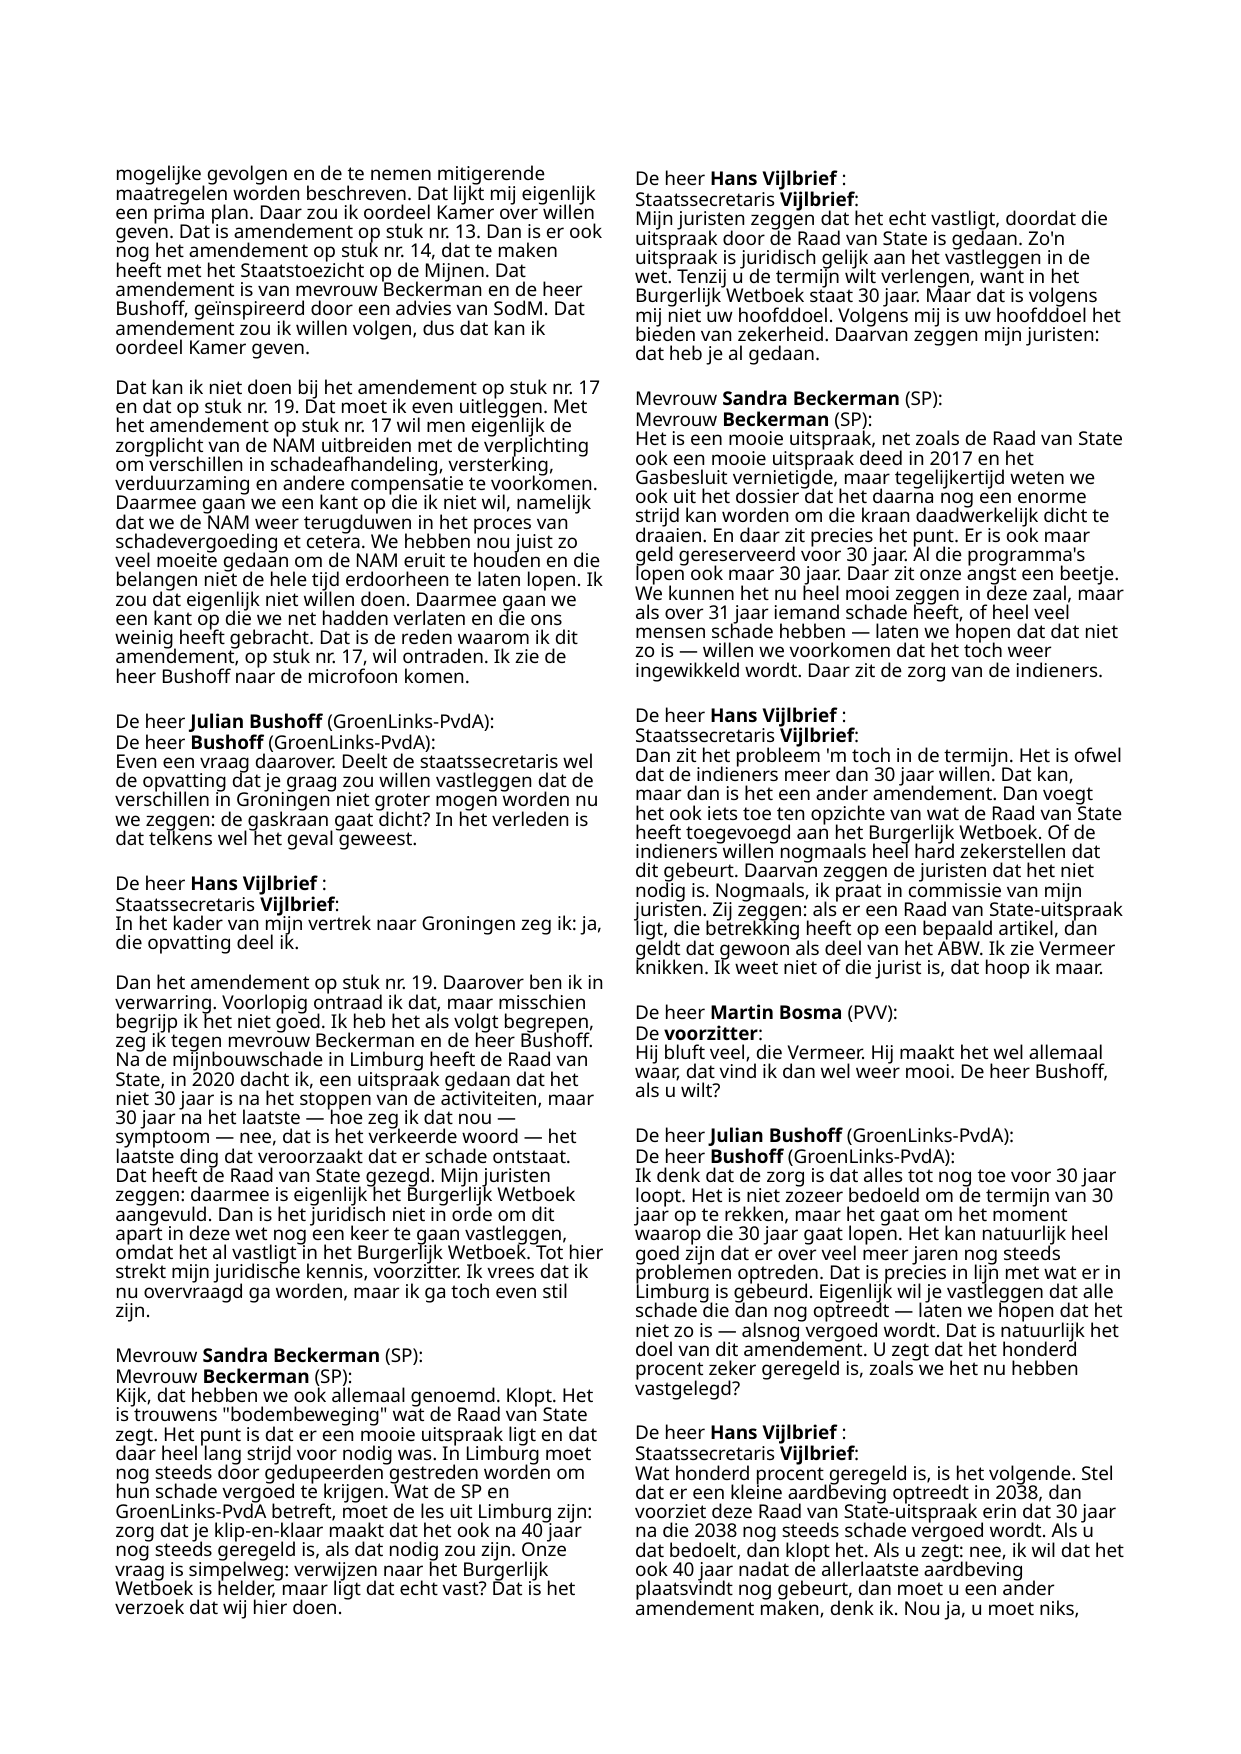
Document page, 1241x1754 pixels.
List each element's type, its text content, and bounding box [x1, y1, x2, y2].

text De heer Hans Vijlbrief : [635, 1419, 1125, 1445]
text Dan het amendement op stuk nr. 19. Daarover ben ik in verwarring. Voorlopig ontraad ik dat, maar misschien begrijp ik het niet goed. Ik heb het als volgt begrepen, zeg ik tegen mevrouw Beckerman en de heer Bushoff. Na de mijnbouwschade in Limburg heeft de Raad van State, in 2020 dacht ik, een uitspraak gedaan dat het niet 30 jaar is na het stoppen van de activiteiten, maar 30 jaar na het laatste — hoe zeg ik dat nou — symptoom — nee, dat is het verkeerde woord — het laatste ding dat veroorzaakt dat er schade ontstaat. Dat heeft de Raad van State gezegd. Mijn juristen zeggen: daarmee is eigenlijk het Burgerlijk Wetboek aangevuld. Dan is het juridisch niet in orde om dit apart in deze wet nog een keer te gaan vastleggen, omdat het al vastligt in het Burgerlijk Wetboek. Tot hier strekt mijn juridische kennis, voorzitter. Ik vrees dat ik nu overvraagd ga worden, maar ik ga toch even stil zijn. [115, 974, 605, 1321]
text Ik denk dat de zorg is dat alles tot nog toe voor 30 jaar loopt. Het is niet zozeer bedoeld om de termijn van 30 jaar op te rekken, maar het gaat om het moment waarop die 30 jaar gaat lopen. Het kan natuurlijk heel goed zijn dat er over veel meer jaren nog steeds problemen optreden. Dat is precies in lijn met wat er in Limburg is gebeurd. Eigenlijk wil je vastleggen dat alle schade die dan nog optreedt — laten we hopen dat het niet zo is — alsnog vergoed wordt. Dat is natuurlijk het doel van dit amendement. U zegt dat het honderd procent zeker geregeld is, zoals we het nu hebben vastgelegd? [635, 1167, 1125, 1399]
text Dat kan ik niet doen bij het amendement op stuk nr. 17 en dat op stuk nr. 19. Dat moet ik even uitleggen. Met het amendement op stuk nr. 17 wil men eigenlijk de zorgplicht van de NAM uitbreiden met de verplichting om verschillen in schadeafhandeling, versterking, verduurzaming en andere compensatie te voorkomen. Daarmee gaan we een kant op die ik niet wil, namelijk dat we de NAM weer terugduwen in het proces van schadevergoeding et cetera. We hebben nou juist zo veel moeite gedaan om de NAM eruit te houden en die belangen niet de hele tijd erdoorheen te laten lopen. Ik zou dat eigenlijk niet willen doen. Daarmee gaan we een kant op die we net hadden verlaten en die ons weinig heeft gebracht. Dat is de reden waarom ik dit amendement, op stuk nr. 17, wil ontraden. Ik zie de heer Bushoff naar de microfoon komen. [115, 379, 605, 687]
text Even een vraag daarover. Deelt de staatssecretaris wel de opvatting dat je graag zou willen vastleggen dat de verschillen in Groningen niet groter mogen worden nu we zeggen: de gaskraan gaat dicht? In het verleden is dat telkens wel het geval geweest. [115, 753, 605, 849]
text In het kader van mijn vertrek naar Groningen zeg ik: ja, die opvatting deel ik. [115, 915, 605, 954]
text De heer Hans Vijlbrief : [635, 165, 1125, 191]
text Dan zit het probleem 'm toch in de termijn. Het is ofwel dat de indieners meer dan 30 jaar willen. Dat kan, maar dan is het een ander amendement. Dan voegt het ook iets toe ten opzichte van wat de Raad van State heeft toegevoegd aan het Burgerlijk Wetboek. Of de indieners willen nogmaals heel hard zekerstellen dat dit gebeurt. Daarvan zeggen de juristen dat het niet nodig is. Nogmaals, ik praat in commissie van mijn juristen. Zij zeggen: als er een Raad van State-uitspraak ligt, die betrekking heeft op een bepaald artikel, dan geldt dat gewoon als deel van het ABW. Ik zie Vermeer knikken. Ik weet niet of die jurist is, dat hoop ik maar. [635, 747, 1125, 978]
text Mevrouw Beckerman (SP): [115, 1368, 605, 1387]
text Staatssecretaris Vijlbrief: [635, 727, 1125, 747]
text De heer Bushoff (GroenLinks-PvdA): [115, 734, 605, 753]
text De heer Julian Bushoff (GroenLinks-PvdA): [115, 708, 605, 734]
text Staatssecretaris Vijlbrief: [635, 1445, 1125, 1464]
text Hij bluft veel, die Vermeer. Hij maakt het wel allemaal waar, dat vind ik dan wel weer mooi. De heer Bushoff, als u wilt? [635, 1044, 1125, 1102]
text De voorzitter: [635, 1024, 1125, 1044]
text Mevrouw Sandra Beckerman (SP): [115, 1342, 605, 1368]
text Het is een mooie uitspraak, net zoals de Raad van State ook een mooie uitspraak deed in 2017 en het Gasbesluit vernietigde, maar tegelijkertijd weten we ook uit het dossier dat het daarna nog een enorme strijd kan worden om die kraan daadwerkelijk dicht te draaien. En daar zit precies het punt. Er is ook maar geld gereserveerd voor 30 jaar. Al die programma's lopen ook maar 30 jaar. Daar zit onze angst een beetje. We kunnen het nu heel mooi zeggen in deze zaal, maar als over 31 jaar iemand schade heeft, of heel veel mensen schade hebben — laten we hopen dat dat niet zo is — willen we voorkomen dat het toch weer ingewikkeld wordt. Daar zit de zorg van de indieners. [635, 430, 1125, 681]
text Staatssecretaris Vijlbrief: [115, 896, 605, 915]
text De heer Julian Bushoff (GroenLinks-PvdA): [635, 1122, 1125, 1148]
text De heer Hans Vijlbrief : [115, 870, 605, 896]
text Mevrouw Sandra Beckerman (SP): [635, 385, 1125, 411]
text Wat honderd procent geregeld is, is het volgende. Stel dat er een kleine aardbeving optreedt in 2038, dan voorziet deze Raad van State-uitspraak erin dat 30 jaar na die 2038 nog steeds schade vergoed wordt. Als u dat bedoelt, dan klopt het. Als u zegt: nee, ik wil dat het ook 40 jaar nadat de allerlaatste aardbeving plaatsvindt nog gebeurt, dan moet u een ander amendement maken, denk ik. Nou ja, u moet niks, [635, 1464, 1125, 1619]
text De heer Bushoff (GroenLinks-PvdA): [635, 1148, 1125, 1167]
text De heer Martin Bosma (PVV): [635, 999, 1125, 1024]
text Staatssecretaris Vijlbrief: [635, 191, 1125, 210]
text De heer Hans Vijlbrief : [635, 702, 1125, 727]
text Mevrouw Beckerman (SP): [635, 411, 1125, 430]
text Mijn juristen zeggen dat het echt vastligt, doordat die uitspraak door de Raad van State is gedaan. Zo'n uitspraak is juridisch gelijk aan het vastleggen in de wet. Tenzij u de termijn wilt verlengen, want in het Burgerlijk Wetboek staat 30 jaar. Maar dat is volgens mij niet uw hoofddoel. Volgens mij is uw hoofddoel het bieden van zekerheid. Daarvan zeggen mijn juristen: dat heb je al gedaan. [635, 210, 1125, 364]
text Kijk, dat hebben we ook allemaal genoemd. Klopt. Het is trouwens "bodembeweging" wat de Raad van State zegt. Het punt is dat er een mooie uitspraak ligt en dat daar heel lang strijd voor nodig was. In Limburg moet nog steeds door gedupeerden gestreden worden om hun schade vergoed te krijgen. Wat de SP en GroenLinks-PvdA betreft, moet de les uit Limburg zijn: zorg dat je klip-en-klaar maakt dat het ook na 40 jaar nog steeds geregeld is, als dat nodig zou zijn. Onze vraag is simpelweg: verwijzen naar het Burgerlijk Wetboek is helder, maar ligt dat echt vast? Dat is het verzoek dat wij hier doen. [115, 1387, 605, 1618]
text mogelijke gevolgen en de te nemen mitigerende maatregelen worden beschreven. Dat lijkt mij eigenlijk een prima plan. Daar zou ik oordeel Kamer over willen geven. Dat is amendement op stuk nr. 13. Dan is er ook nog het amendement op stuk nr. 14, dat te maken heeft met het Staatstoezicht op de Mijnen. Dat amendement is van mevrouw Beckerman en de heer Bushoff, geïnspireerd door een advies van SodM. Dat amendement zou ik willen volgen, dus dat kan ik oordeel Kamer geven. [115, 165, 605, 358]
